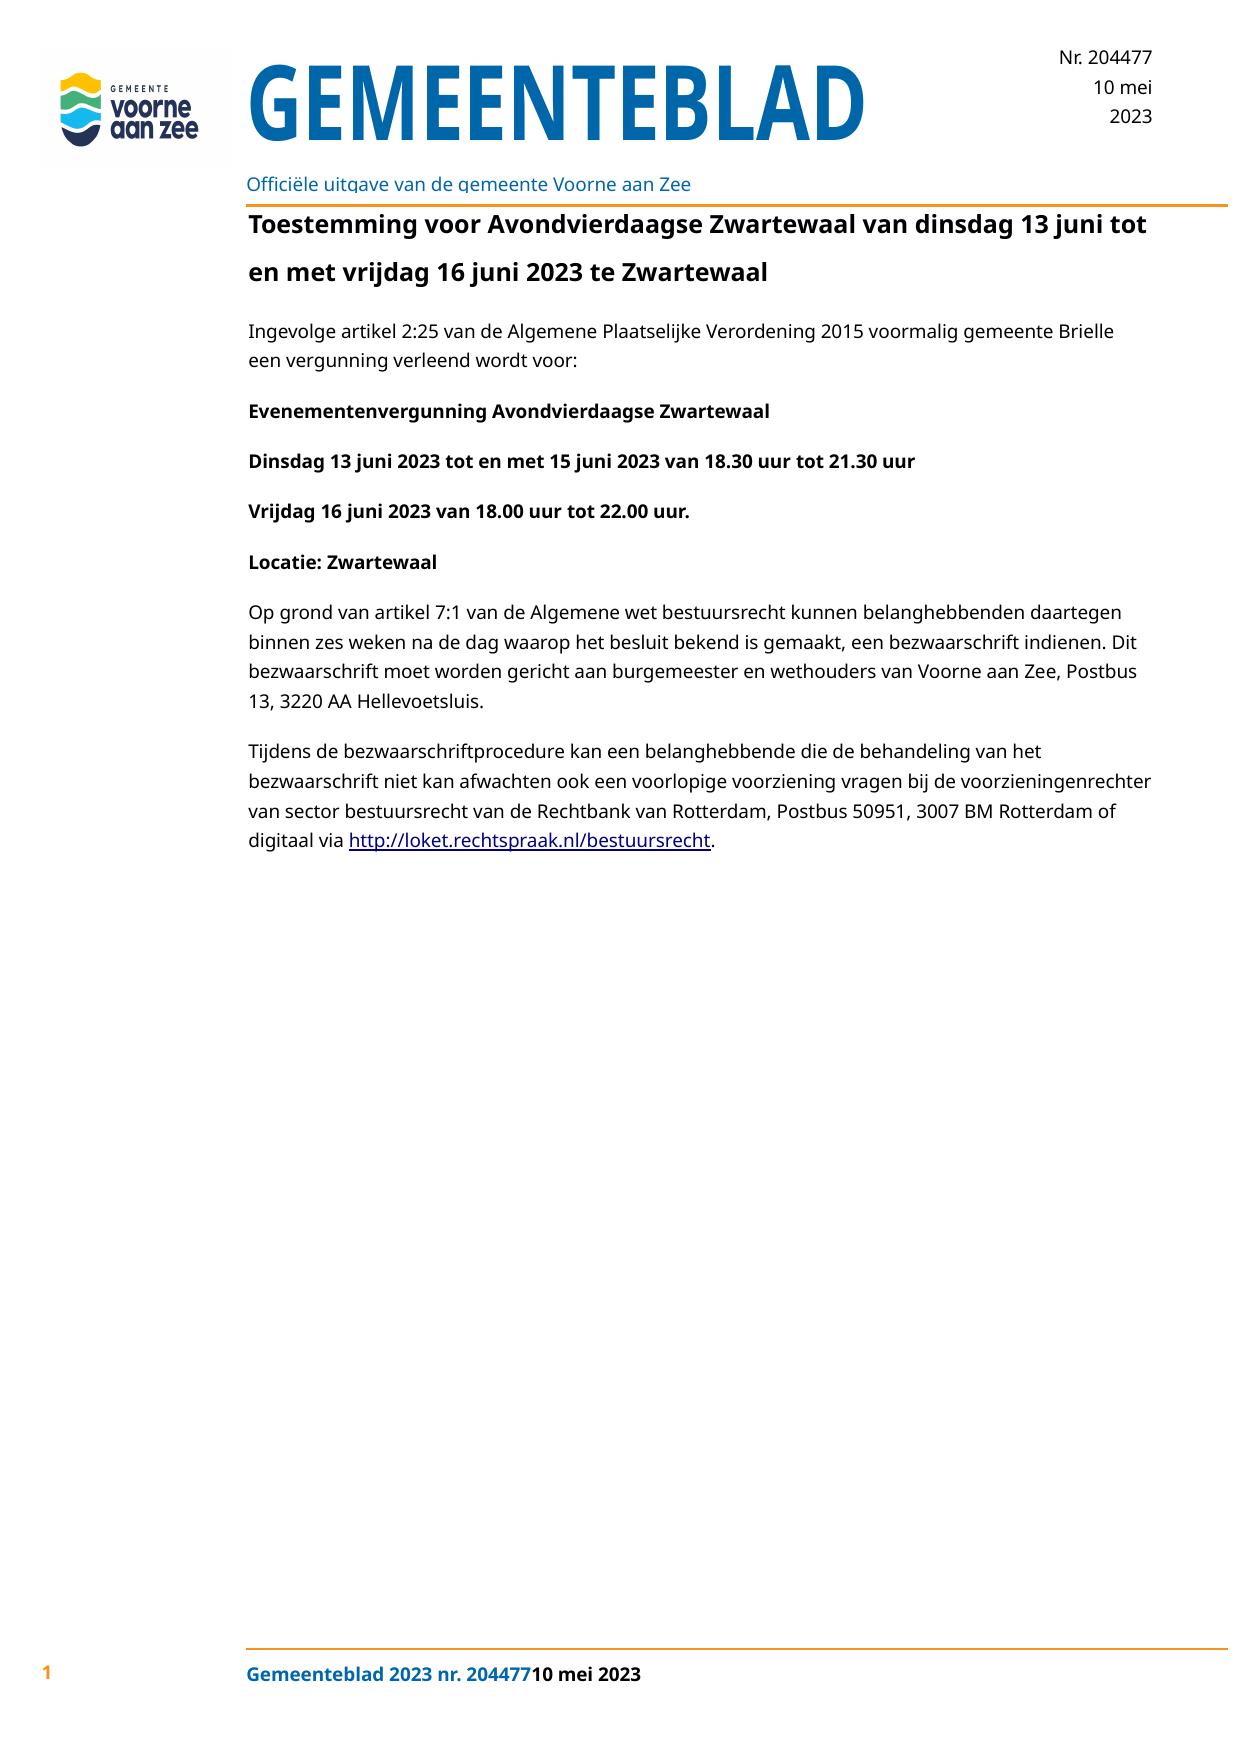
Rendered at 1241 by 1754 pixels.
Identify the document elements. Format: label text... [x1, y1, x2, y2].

text Dinsdag 13 juni 2023 tot en met 15 juni 2023 van 18.30 uur tot 21.30 uur [248, 448, 1152, 474]
text Locatie: Zwartewaal [248, 549, 1152, 575]
text Op grond van artikel 7:1 van de Algemene wet bestuursrecht kunnen belanghebbenden daartegen binnen zes weken na de dag waarop het besluit bekend is gemaakt, een bezwaarschrift indienen. Dit bezwaarschrift moet worden gericht aan burgemeester en wethouders van Voorne aan Zee, Postbus 13, 3220 AA Hellevoetsluis. [248, 599, 1152, 714]
text Vrijdag 16 juni 2023 van 18.00 uur tot 22.00 uur. [248, 499, 1152, 524]
text Evenementenvergunning Avondvierdaagse Zwartewaal [248, 398, 1152, 424]
picture [41, 47, 231, 172]
text Tijdens de bezwaarschriftprocedure kan een belanghebbende die de behandeling van het bezwaarschrift niet kan afwachten ook een voorlopige voorziening vragen bij de voorzieningenrechter van sector bestuursrecht van de Rechtbank van Rotterdam, Postbus 50951, 3007 BM Rotterdam of digitaal via http://loket.rechtspraak.nl/bestuursrecht. [248, 739, 1152, 853]
text Toestemming voor Avondvierdaagse Zwartewaal van dinsdag 13 juni tot en met vrijdag 16 juni 2023 te Zwartewaal [248, 207, 1152, 288]
text Ingevolge artikel 2:25 van de Algemene Plaatselijke Verordening 2015 voormalig gemeente Brielle een vergunning verleend wordt voor: [248, 318, 1152, 373]
